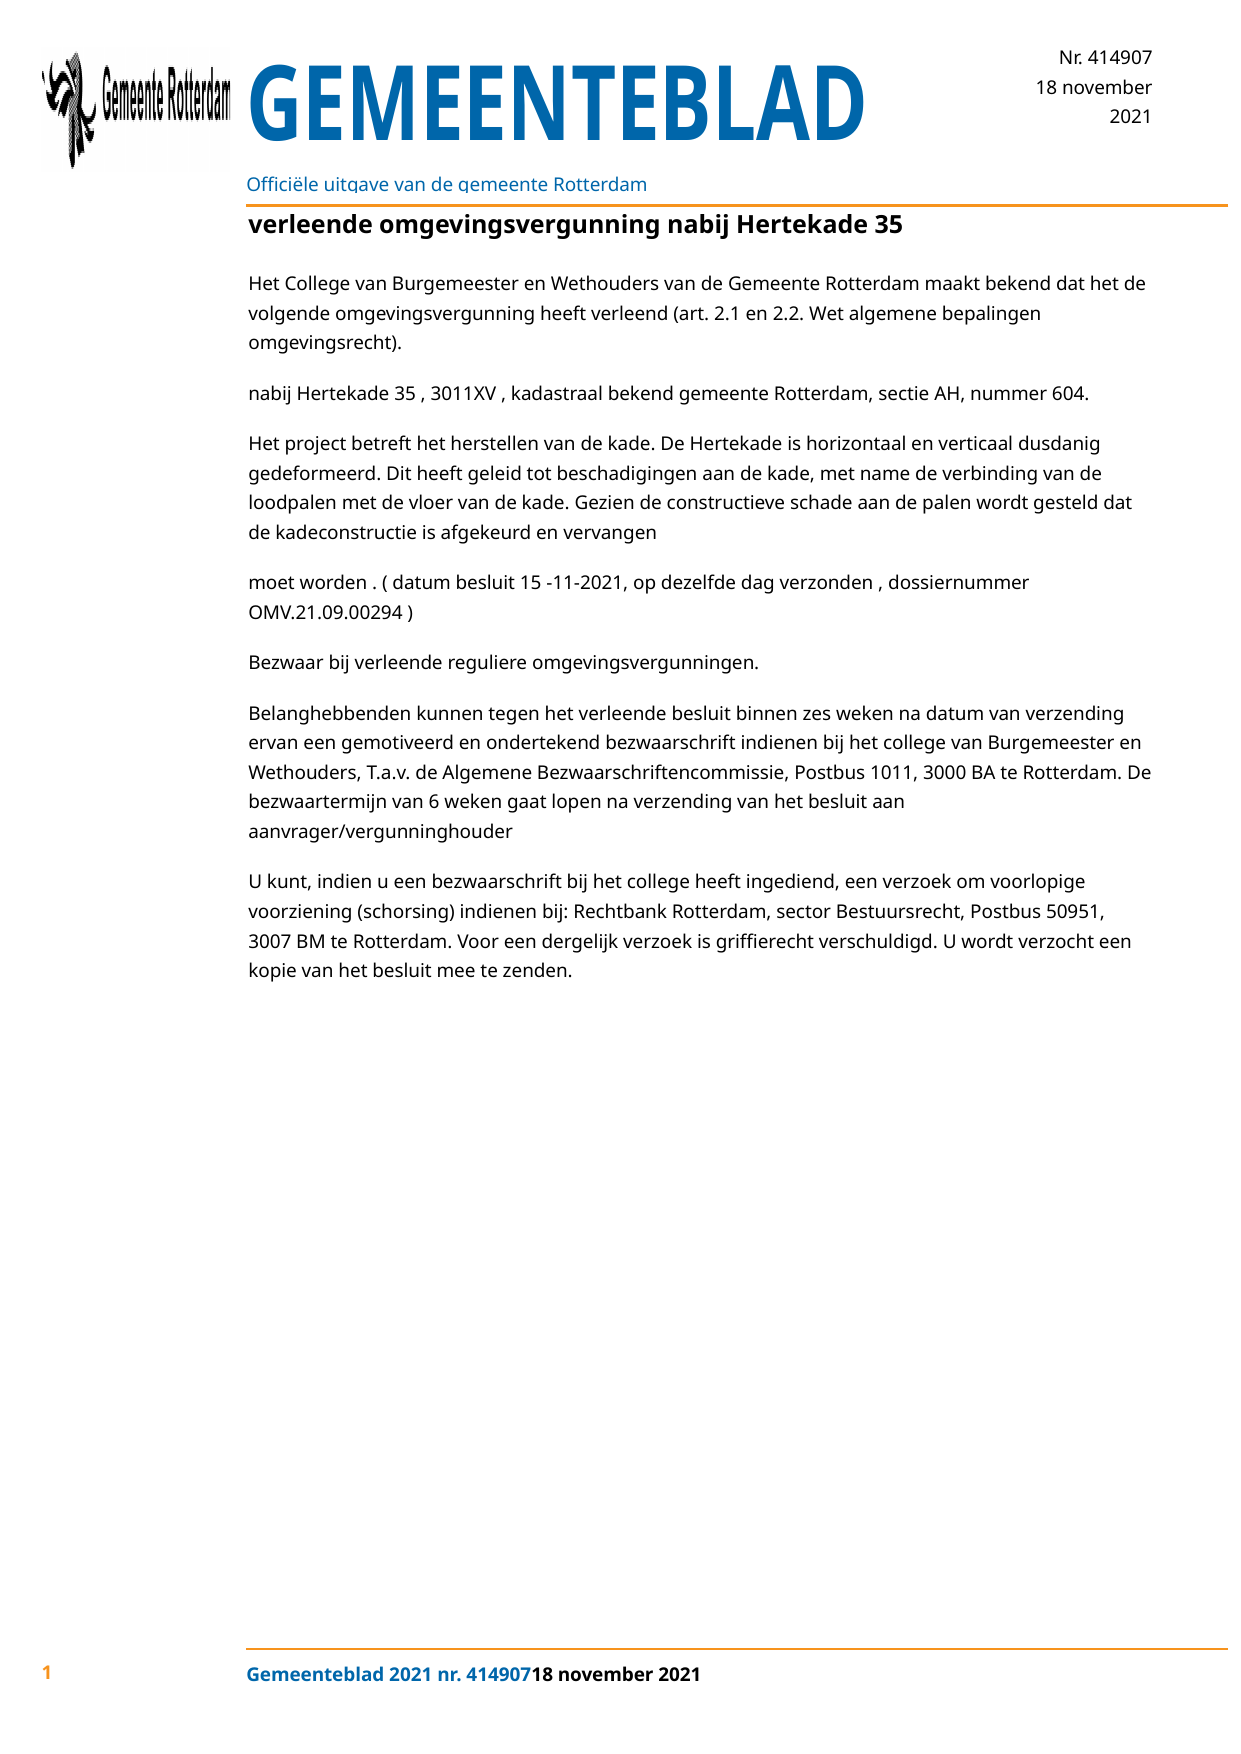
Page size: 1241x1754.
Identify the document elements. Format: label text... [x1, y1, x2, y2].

text verleende omgevingsvergunning nabij Hertekade 35 [248, 207, 1152, 241]
text Het project betreft het herstellen van de kade. De Hertekade is horizontaal en verticaal dusdanig gedeformeerd. Dit heeft geleid tot beschadigingen aan de kade, met name de verbinding van de loodpalen met de vloer van de kade. Gezien de constructieve schade aan de palen wordt gesteld dat de kadeconstructie is afgekeurd en vervangen [248, 430, 1152, 545]
text Belanghebbenden kunnen tegen het verleende besluit binnen zes weken na datum van verzending ervan een gemotiveerd en ondertekend bezwaarschrift indienen bij het college van Burgemeester en Wethouders, T.a.v. de Algemene Bezwaarschriftencommissie, Postbus 1011, 3000 BA te Rotterdam. De bezwaartermijn van 6 weken gaat lopen na verzending van het besluit aan aanvrager/vergunninghouder [248, 700, 1152, 844]
text Bezwaar bij verleende reguliere omgevingsvergunningen. [248, 649, 1152, 675]
text moet worden . ( datum besluit 15 -11-2021, op dezelfde dag verzonden , dossiernummer OMV.21.09.00294 ) [248, 569, 1152, 625]
text U kunt, indien u een bezwaarschrift bij het college heeft ingediend, een verzoek om voorlopige voorziening (schorsing) indienen bij: Rechtbank Rotterdam, sector Bestuursrecht, Postbus 50951, 3007 BM te Rotterdam. Voor een dergelijk verzoek is griffierecht verschuldigd. U wordt verzocht een kopie van het besluit mee te zenden. [248, 869, 1152, 983]
text Het College van Burgemeester en Wethouders van de Gemeente Rotterdam maakt bekend dat het de volgende omgevingsvergunning heeft verleend (art. 2.1 en 2.2. Wet algemene bepalingen omgevingsrecht). [248, 270, 1152, 355]
text nabij Hertekade 35 , 3011XV , kadastraal bekend gemeente Rotterdam, sectie AH, nummer 604. [248, 380, 1152, 406]
picture [41, 47, 231, 172]
